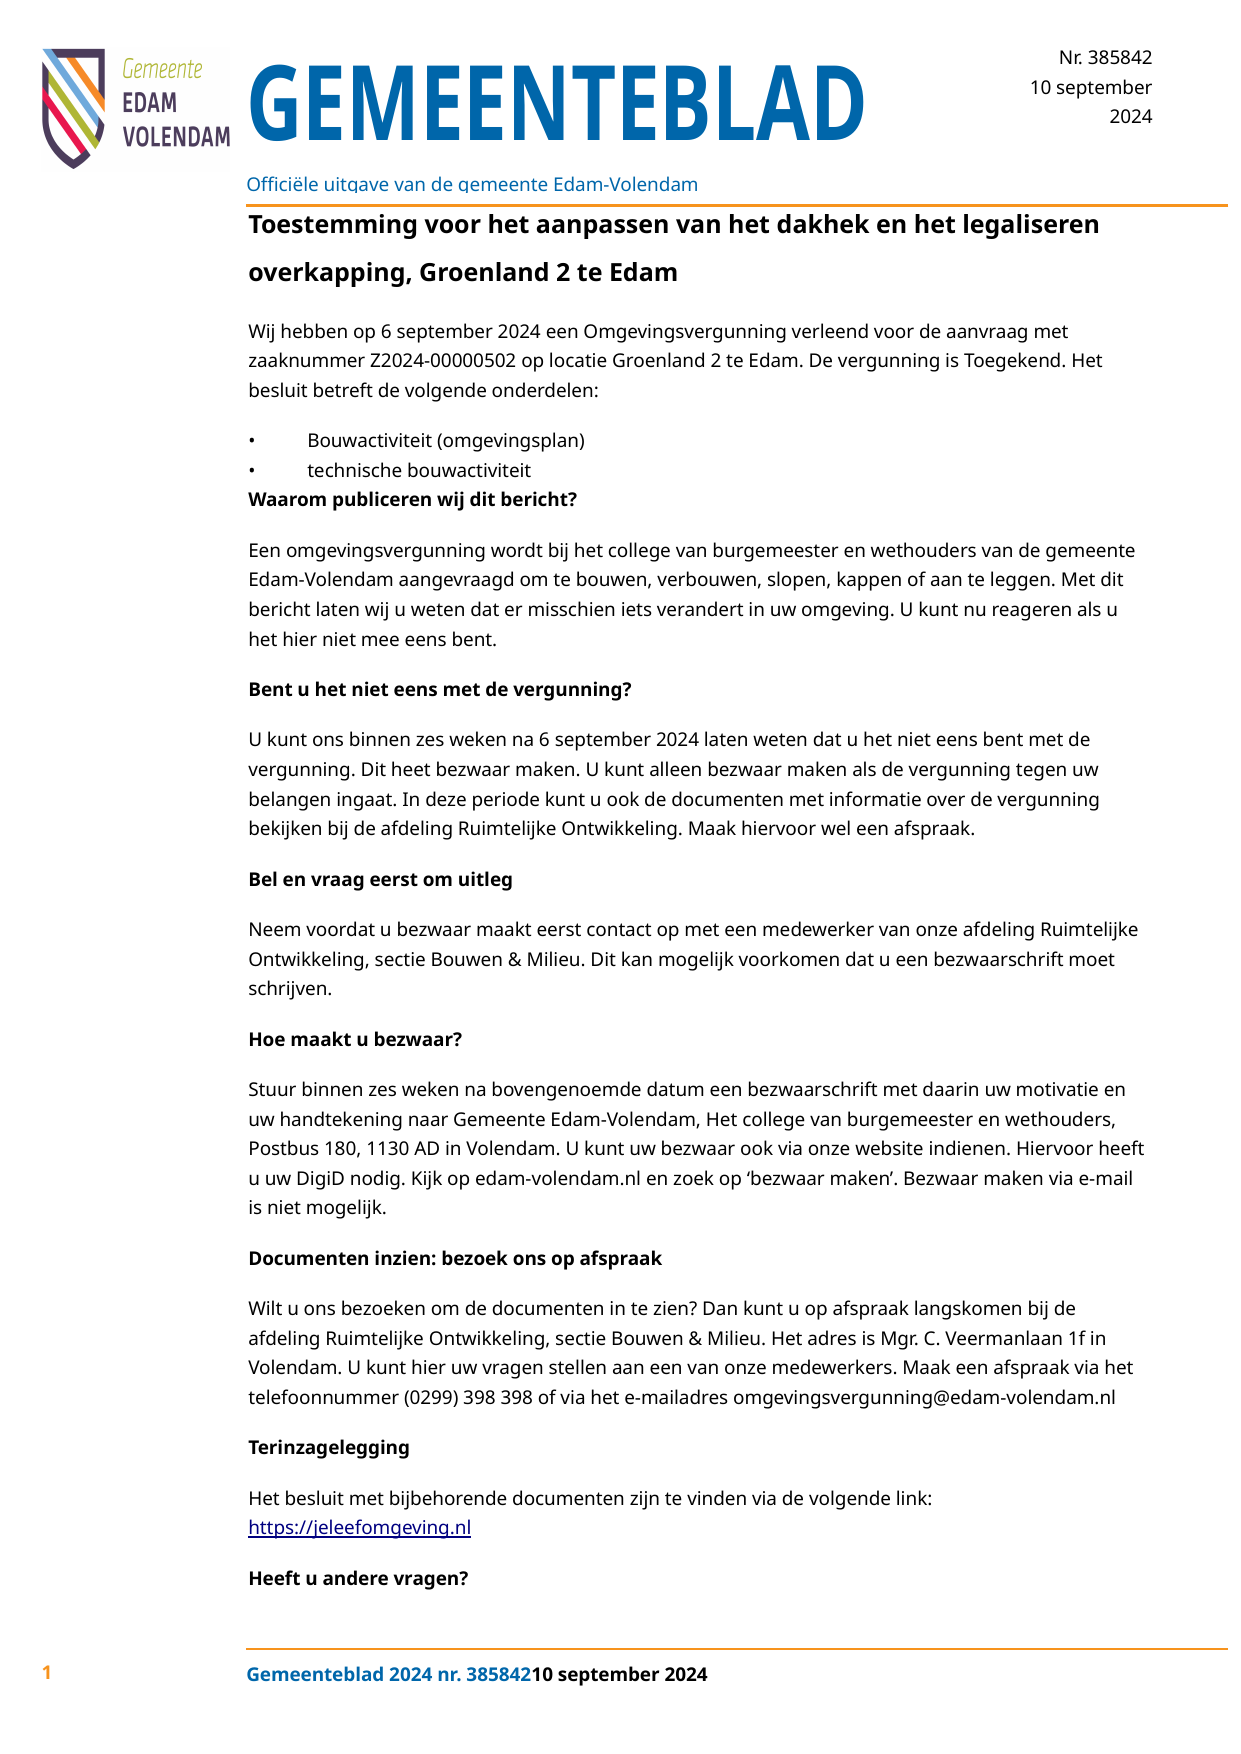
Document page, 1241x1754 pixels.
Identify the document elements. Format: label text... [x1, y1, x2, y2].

text Waarom publiceren wij dit bericht? [248, 487, 1152, 512]
text Het besluit met bijbehorende documenten zijn te vinden via de volgende link: https://jeleefomgeving.nl [248, 1485, 1152, 1540]
text Documenten inzien: bezoek ons op afspraak [248, 1245, 1152, 1271]
text Terinzagelegging [248, 1434, 1152, 1460]
text Neem voordat u bezwaar maakt eerst contact op met een medewerker van onze afdeling Ruimtelijke Ontwikkeling, sectie Bouwen & Milieu. Dit kan mogelijk voorkomen dat u een bezwaarschrift moet schrijven. [248, 916, 1152, 1001]
text Toestemming voor het aanpassen van het dakhek en het legaliseren overkapping, Groenland 2 te Edam [248, 207, 1152, 288]
text Stuur binnen zes weken na bovengenoemde datum een bezwaarschrift met daarin uw motivatie en uw handtekening naar Gemeente Edam-Volendam, Het college van burgemeester en wethouders, Postbus 180, 1130 AD in Volendam. U kunt uw bezwaar ook via onze website indienen. Hiervoor heeft u uw DigiD nodig. Kijk op edam-volendam.nl en zoek op ‘bezwaar maken’. Bezwaar maken via e-mail is niet mogelijk. [248, 1076, 1152, 1220]
text Een omgevingsvergunning wordt bij het college van burgemeester en wethouders van de gemeente Edam-Volendam aangevraagd om te bouwen, verbouwen, slopen, kappen of aan te leggen. Met dit bericht laten wij u weten dat er misschien iets verandert in uw omgeving. U kunt nu reageren als u het hier niet mee eens bent. [248, 537, 1152, 652]
picture [41, 47, 231, 172]
list Bouwactiviteit (omgevingsplan) [248, 427, 1152, 453]
text Wij hebben op 6 september 2024 een Omgevingsvergunning verleend voor de aanvraag met zaaknummer Z2024-00000502 op locatie Groenland 2 te Edam. De vergunning is Toegekend. Het besluit betreft de volgende onderdelen: [248, 318, 1152, 403]
text Heeft u andere vragen? [248, 1565, 1152, 1591]
text Hoe maakt u bezwaar? [248, 1026, 1152, 1052]
text Wilt u ons bezoeken om de documenten in te zien? Dan kunt u op afspraak langskomen bij de afdeling Ruimtelijke Ontwikkeling, sectie Bouwen & Milieu. Het adres is Mgr. C. Veermanlaan 1f in Volendam. U kunt hier uw vragen stellen aan een van onze medewerkers. Maak een afspraak via het telefoonnummer (0299) 398 398 of via het e-mailadres omgevingsvergunning@edam-volendam.nl [248, 1295, 1152, 1410]
text Bel en vraag eerst om uitleg [248, 866, 1152, 892]
text U kunt ons binnen zes weken na 6 september 2024 laten weten dat u het niet eens bent met de vergunning. Dit heet bezwaar maken. U kunt alleen bezwaar maken als de vergunning tegen uw belangen ingaat. In deze periode kunt u ook de documenten met informatie over de vergunning bekijken bij de afdeling Ruimtelijke Ontwikkeling. Maak hiervoor wel een afspraak. [248, 727, 1152, 841]
list technische bouwactiviteit [248, 457, 1152, 483]
text Bent u het niet eens met de vergunning? [248, 676, 1152, 702]
